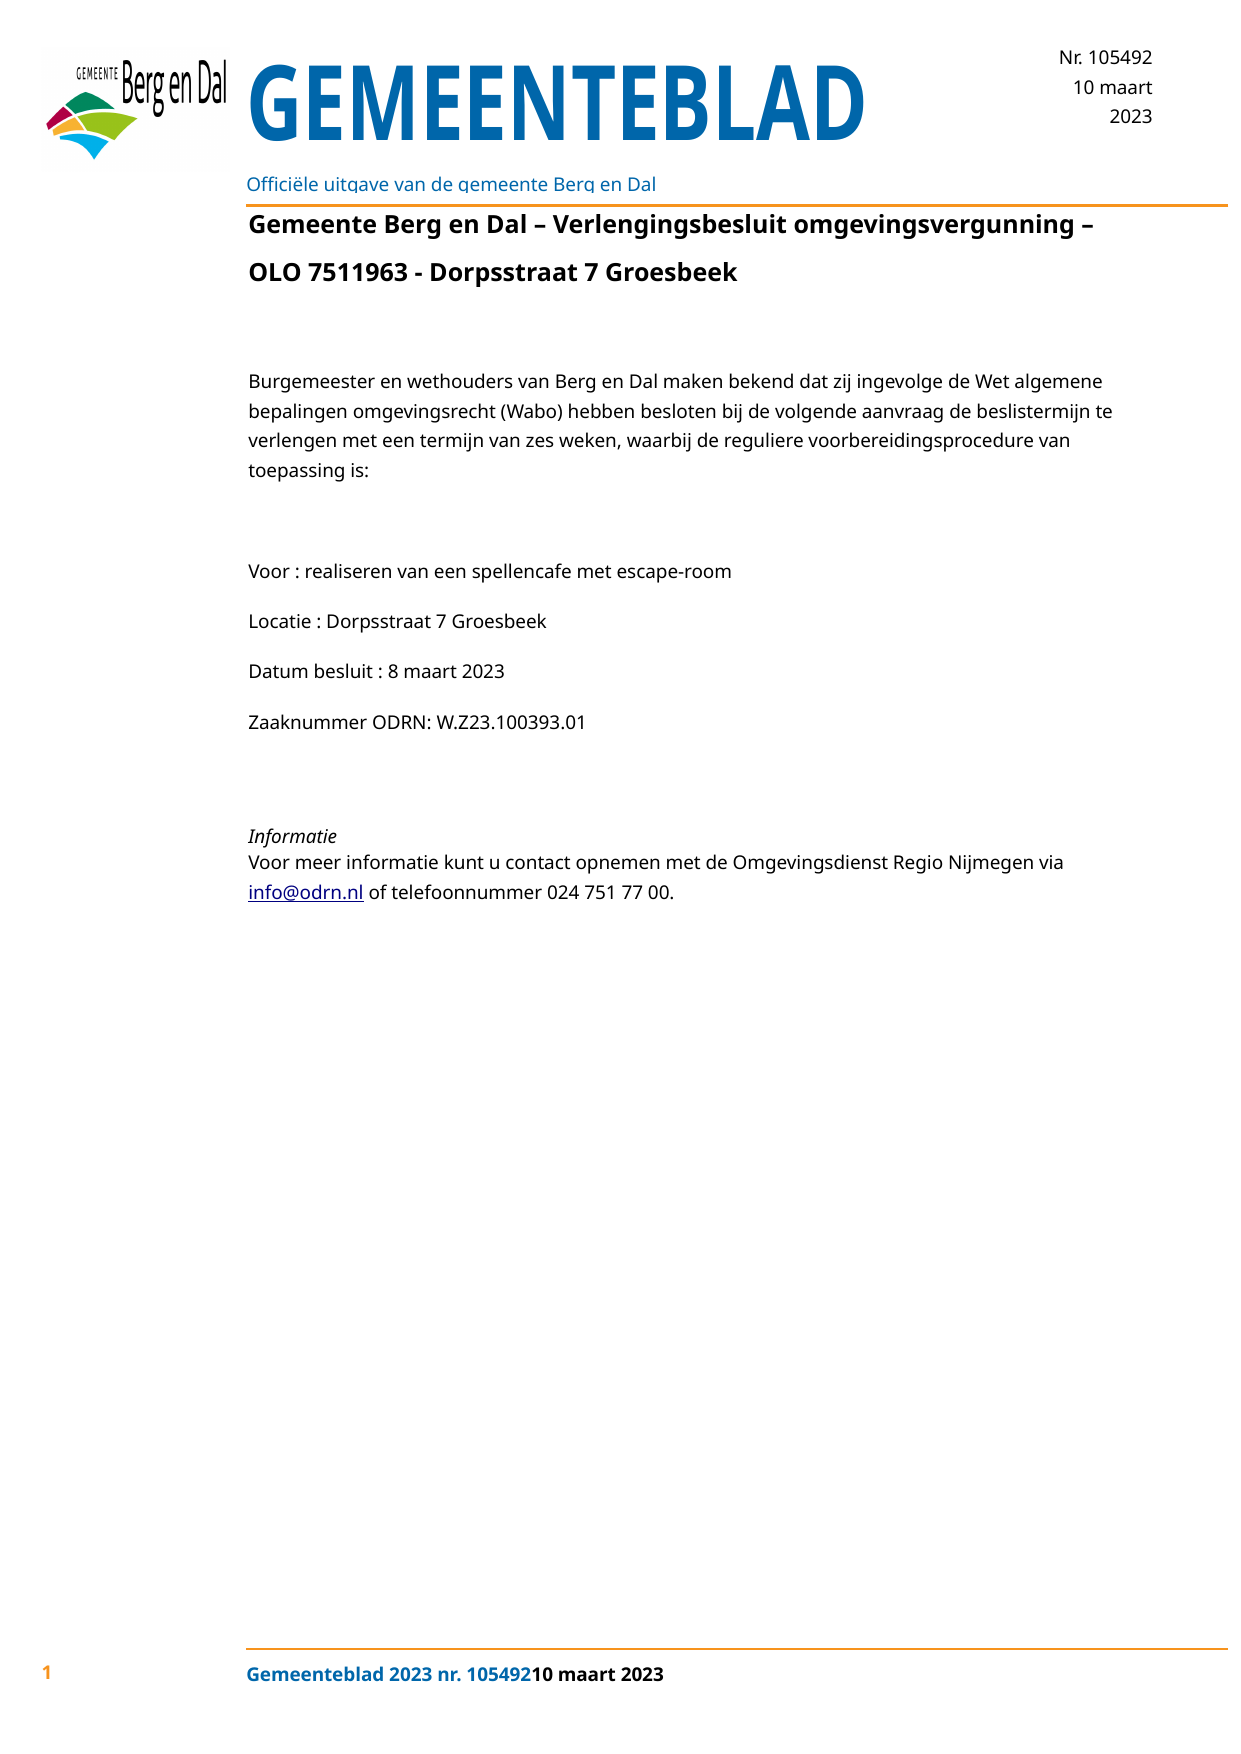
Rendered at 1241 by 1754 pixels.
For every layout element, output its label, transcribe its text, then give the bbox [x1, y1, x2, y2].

text Locatie : Dorpsstraat 7 Groesbeek [248, 608, 1152, 634]
text Burgemeester en wethouders van Berg en Dal maken bekend dat zij ingevolge de Wet algemene bepalingen omgevingsrecht (Wabo) hebben besloten bij de volgende aanvraag de beslistermijn te verlengen met een termijn van zes weken, waarbij de reguliere voorbereidingsprocedure van toepassing is: [248, 368, 1152, 483]
picture [41, 47, 231, 172]
text Voor : realiseren van een spellencafe met escape-room [248, 558, 1152, 584]
text Datum besluit : 8 maart 2023 [248, 659, 1152, 684]
text Informatie [248, 823, 1152, 849]
text Voor meer informatie kunt u contact opnemen met de Omgevingsdienst Regio Nijmegen via info@odrn.nl of telefoonnummer 024 751 77 00. [248, 849, 1152, 904]
text Zaaknummer ODRN: W.Z23.100393.01 [248, 709, 1152, 735]
text Gemeente Berg en Dal – Verlengingsbesluit omgevingsvergunning – OLO 7511963 - Dorpsstraat 7 Groesbeek [248, 207, 1152, 288]
